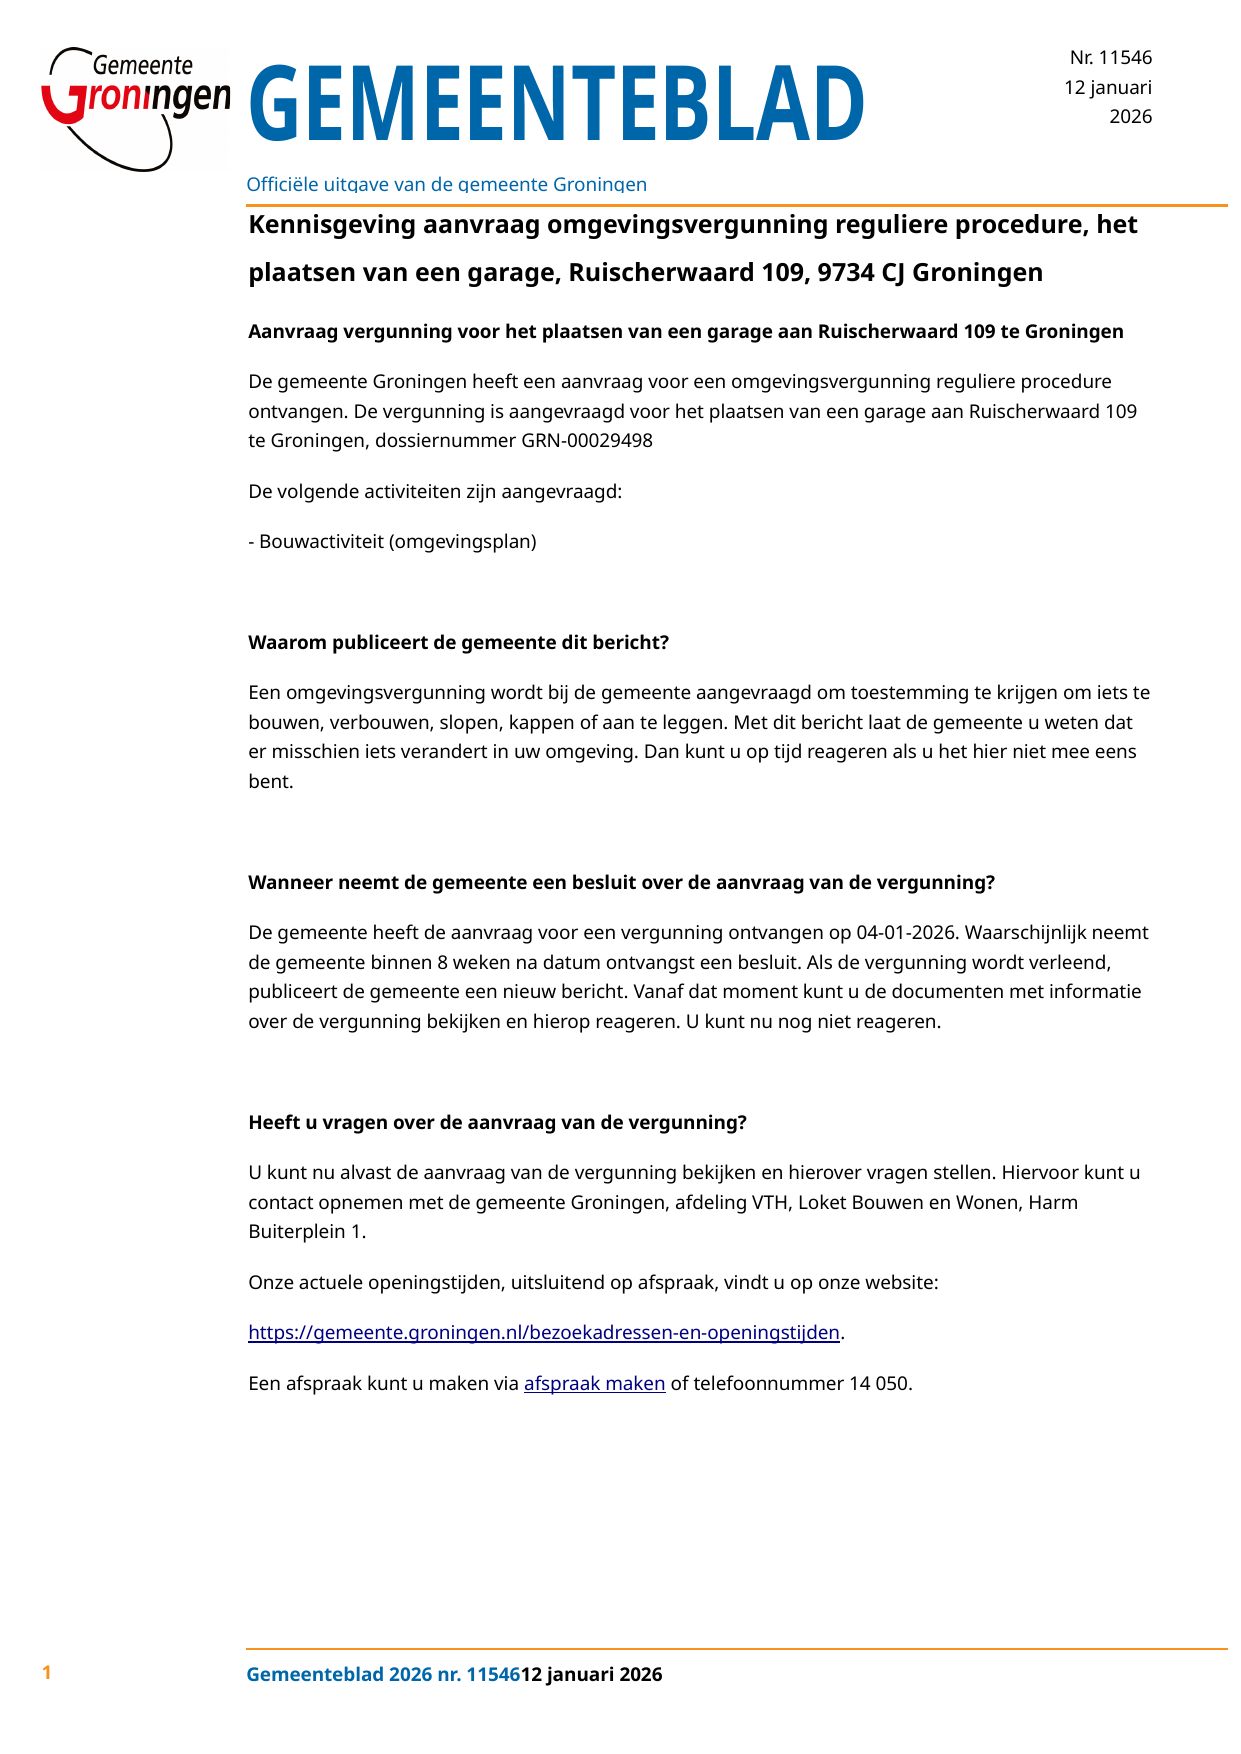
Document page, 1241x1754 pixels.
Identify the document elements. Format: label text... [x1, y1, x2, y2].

text Waarom publiceert de gemeente dit bericht? [248, 629, 1152, 655]
text Aanvraag vergunning voor het plaatsen van een garage aan Ruischerwaard 109 te Groningen [248, 318, 1152, 344]
text U kunt nu alvast de aanvraag van de vergunning bekijken en hierover vragen stellen. Hiervoor kunt u contact opnemen met de gemeente Groningen, afdeling VTH, Loket Bouwen en Wonen, Harm Buiterplein 1. [248, 1159, 1152, 1244]
text De volgende activiteiten zijn aangevraagd: [248, 478, 1152, 504]
text Een afspraak kunt u maken via afspraak maken of telefoonnummer 14 050. [248, 1370, 1152, 1396]
text Kennisgeving aanvraag omgevingsvergunning reguliere procedure, het plaatsen van een garage, Ruischerwaard 109, 9734 CJ Groningen [248, 207, 1152, 288]
picture [41, 47, 231, 172]
text - Bouwactiviteit (omgevingsplan) [248, 528, 1152, 554]
text https://gemeente.groningen.nl/bezoekadressen-en-openingstijden. [248, 1319, 1152, 1345]
text De gemeente Groningen heeft een aanvraag voor een omgevingsvergunning reguliere procedure ontvangen. De vergunning is aangevraagd voor het plaatsen van een garage aan Ruischerwaard 109 te Groningen, dossiernummer GRN-00029498 [248, 368, 1152, 453]
text Een omgevingsvergunning wordt bij de gemeente aangevraagd om toestemming te krijgen om iets te bouwen, verbouwen, slopen, kappen of aan te leggen. Met dit bericht laat de gemeente u weten dat er misschien iets verandert in uw omgeving. Dan kunt u op tijd reageren als u het hier niet mee eens bent. [248, 679, 1152, 794]
text Onze actuele openingstijden, uitsluitend op afspraak, vindt u op onze website: [248, 1269, 1152, 1295]
text Wanneer neemt de gemeente een besluit over de aanvraag van de vergunning? [248, 869, 1152, 895]
text Heeft u vragen over de aanvraag van de vergunning? [248, 1109, 1152, 1135]
text De gemeente heeft de aanvraag voor een vergunning ontvangen op 04-01-2026. Waarschijnlijk neemt de gemeente binnen 8 weken na datum ontvangst een besluit. Als de vergunning wordt verleend, publiceert de gemeente een nieuw bericht. Vanaf dat moment kunt u de documenten met informatie over de vergunning bekijken en hierop reageren. U kunt nu nog niet reageren. [248, 919, 1152, 1034]
